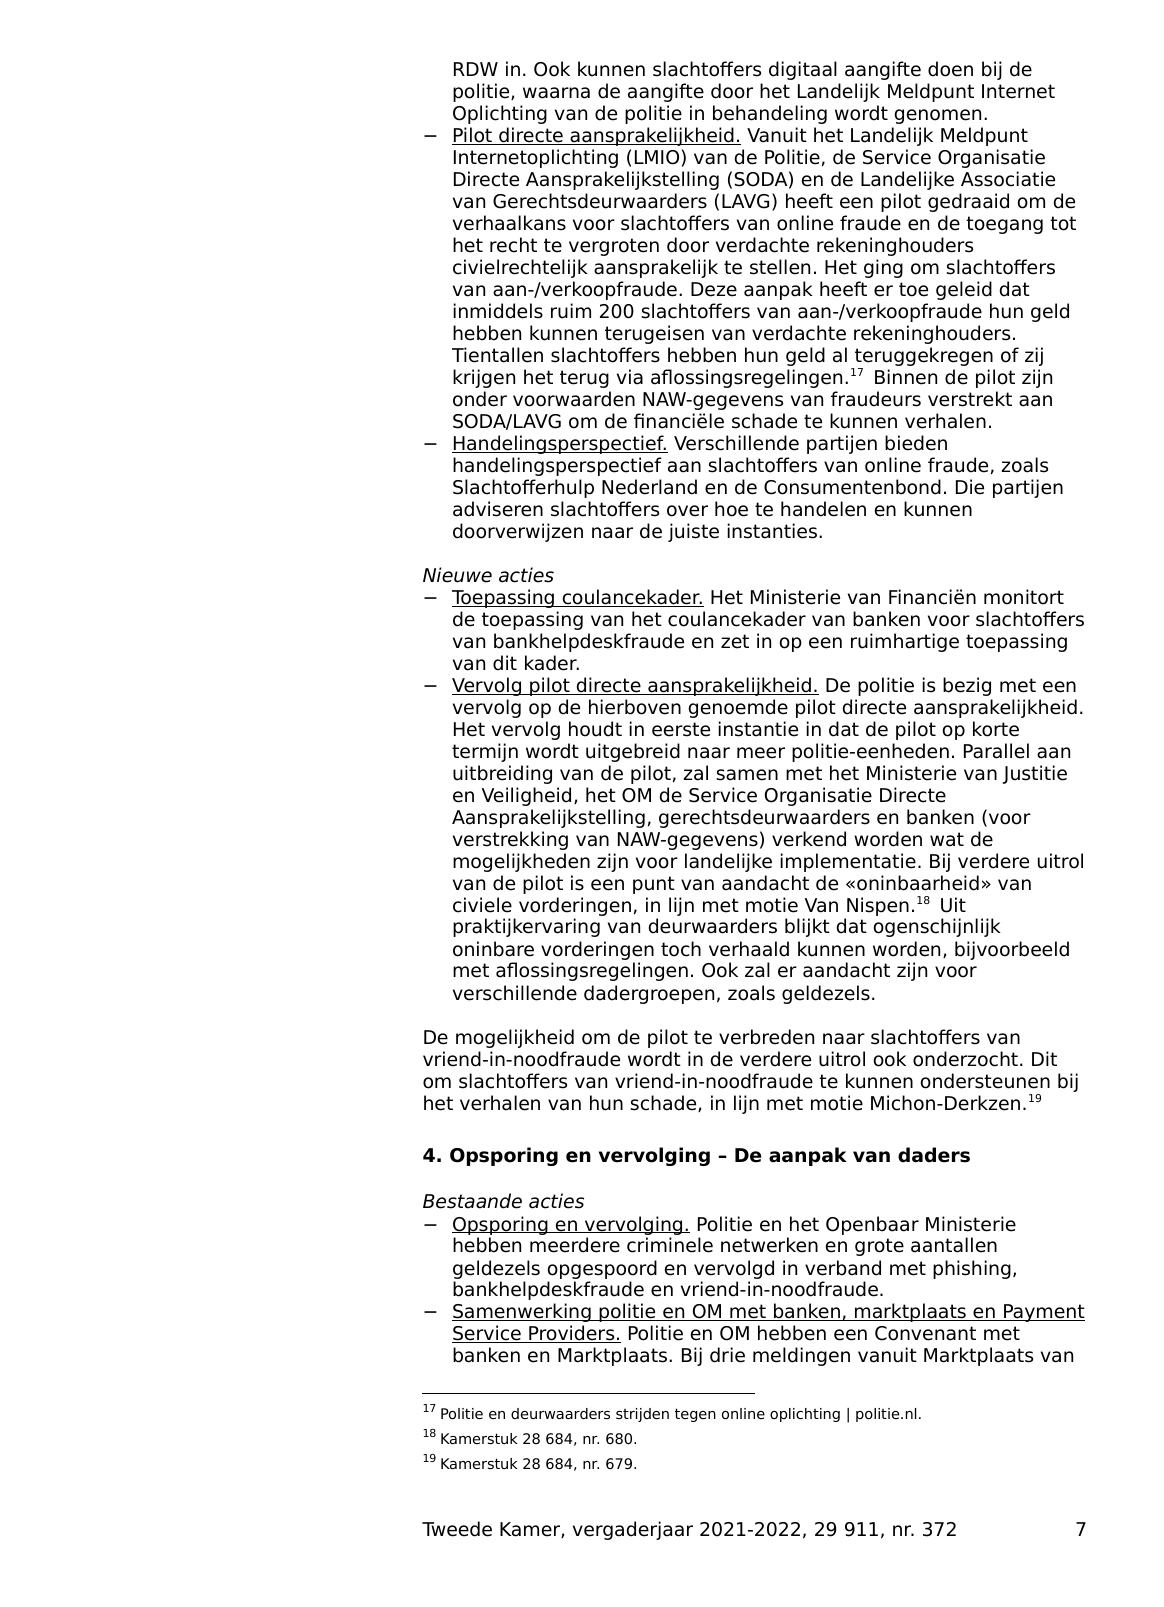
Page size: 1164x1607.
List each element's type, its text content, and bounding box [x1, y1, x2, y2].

text De mogelijkheid om de pilot te verbreden naar slachtoffers van vriend-in-noodfraude wordt in de verdere uitrol ook onderzocht. Dit om slachtoffers van vriend-in-noodfraude te kunnen ondersteunen bij het verhalen van hun schade, in lijn met motie Michon-Derkzen. [422, 1027, 1087, 1114]
text Politie en deurwaarders strijden tegen online oplichting | politie.nl. [422, 1402, 1087, 1424]
text − Pilot directe aansprakelijkheid. Vanuit het Landelijk Meldpunt Internetoplichting (LMIO) van de Politie, de Service Organisatie Directe Aansprakelijkstelling (SODA) en de Landelijke Associatie van Gerechtsdeurwaarders (LAVG) heeft een pilot gedraaid om de verhaalkans voor slachtoffers van online fraude en de toegang tot het recht te vergroten door verdachte rekeninghouders civielrechtelijk aansprakelijk te stellen. Het ging om slachtoffers van aan-/verkoopfraude. Deze aanpak heeft er toe geleid dat inmiddels ruim 200 slachtoffers van aan-/verkoopfraude hun geld hebben kunnen terugeisen van verdachte rekeninghouders. Tientallen slachtoffers hebben hun geld al teruggekregen of zij krijgen het terug via aflossingsregelingen. Binnen de pilot zijn onder voorwaarden NAW-gegevens van fraudeurs verstrekt aan SODA/LAVG om de financiële schade te kunnen verhalen. [422, 125, 1087, 433]
text − Opsporing en vervolging. Politie en het Openbaar Ministerie hebben meerdere criminele netwerken en grote aantallen geldezels opgespoord en vervolgd in verband met phishing, bankhelpdeskfraude en vriend-in-noodfraude. [422, 1213, 1087, 1301]
subtitle Bestaande acties [422, 1191, 1087, 1213]
text − Toepassing coulancekader. Het Ministerie van Financiën monitort de toepassing van het coulancekader van banken voor slachtoffers van bankhelpdeskfraude en zet in op een ruimhartige toepassing van dit kader. [422, 587, 1087, 675]
text − Samenwerking politie en OM met banken, marktplaats en Payment Service Providers. Politie en OM hebben een Convenant met banken en Marktplaats. Bij drie meldingen vanuit Marktplaats van [422, 1301, 1087, 1367]
text − Vervolg pilot directe aansprakelijkheid. De politie is bezig met een vervolg op de hierboven genoemde pilot directe aansprakelijkheid. Het vervolg houdt in eerste instantie in dat de pilot op korte termijn wordt uitgebreid naar meer politie-eenheden. Parallel aan uitbreiding van de pilot, zal samen met het Ministerie van Justitie en Veiligheid, het OM de Service Organisatie Directe Aansprakelijkstelling, gerechtsdeurwaarders en banken (voor verstrekking van NAW-gegevens) verkend worden wat de mogelijkheden zijn voor landelijke implementatie. Bij verdere uitrol van de pilot is een punt van aandacht de «oninbaarheid» van civiele vorderingen, in lijn met motie Van Nispen. Uit praktijkervaring van deurwaarders blijkt dat ogenschijnlijk oninbare vorderingen toch verhaald kunnen worden, bijvoorbeeld met aflossingsregelingen. Ook zal er aandacht zijn voor verschillende dadergroepen, zoals geldezels. [422, 675, 1087, 1004]
text Kamerstuk 28 684, nr. 679. [422, 1452, 1087, 1474]
subtitle 4. Opsporing en vervolging – De aanpak van daders [422, 1144, 1087, 1166]
text Kamerstuk 28 684, nr. 680. [422, 1427, 1087, 1449]
subtitle Nieuwe acties [422, 565, 1087, 587]
text − Handelingsperspectief. Verschillende partijen bieden handelingsperspectief aan slachtoffers van online fraude, zoals Slachtofferhulp Nederland en de Consumentenbond. Die partijen adviseren slachtoffers over hoe te handelen en kunnen doorverwijzen naar de juiste instanties. [422, 433, 1087, 543]
text RDW in. Ook kunnen slachtoffers digitaal aangifte doen bij de politie, waarna de aangifte door het Landelijk Meldpunt Internet Oplichting van de politie in behandeling wordt genomen. [422, 59, 1087, 125]
